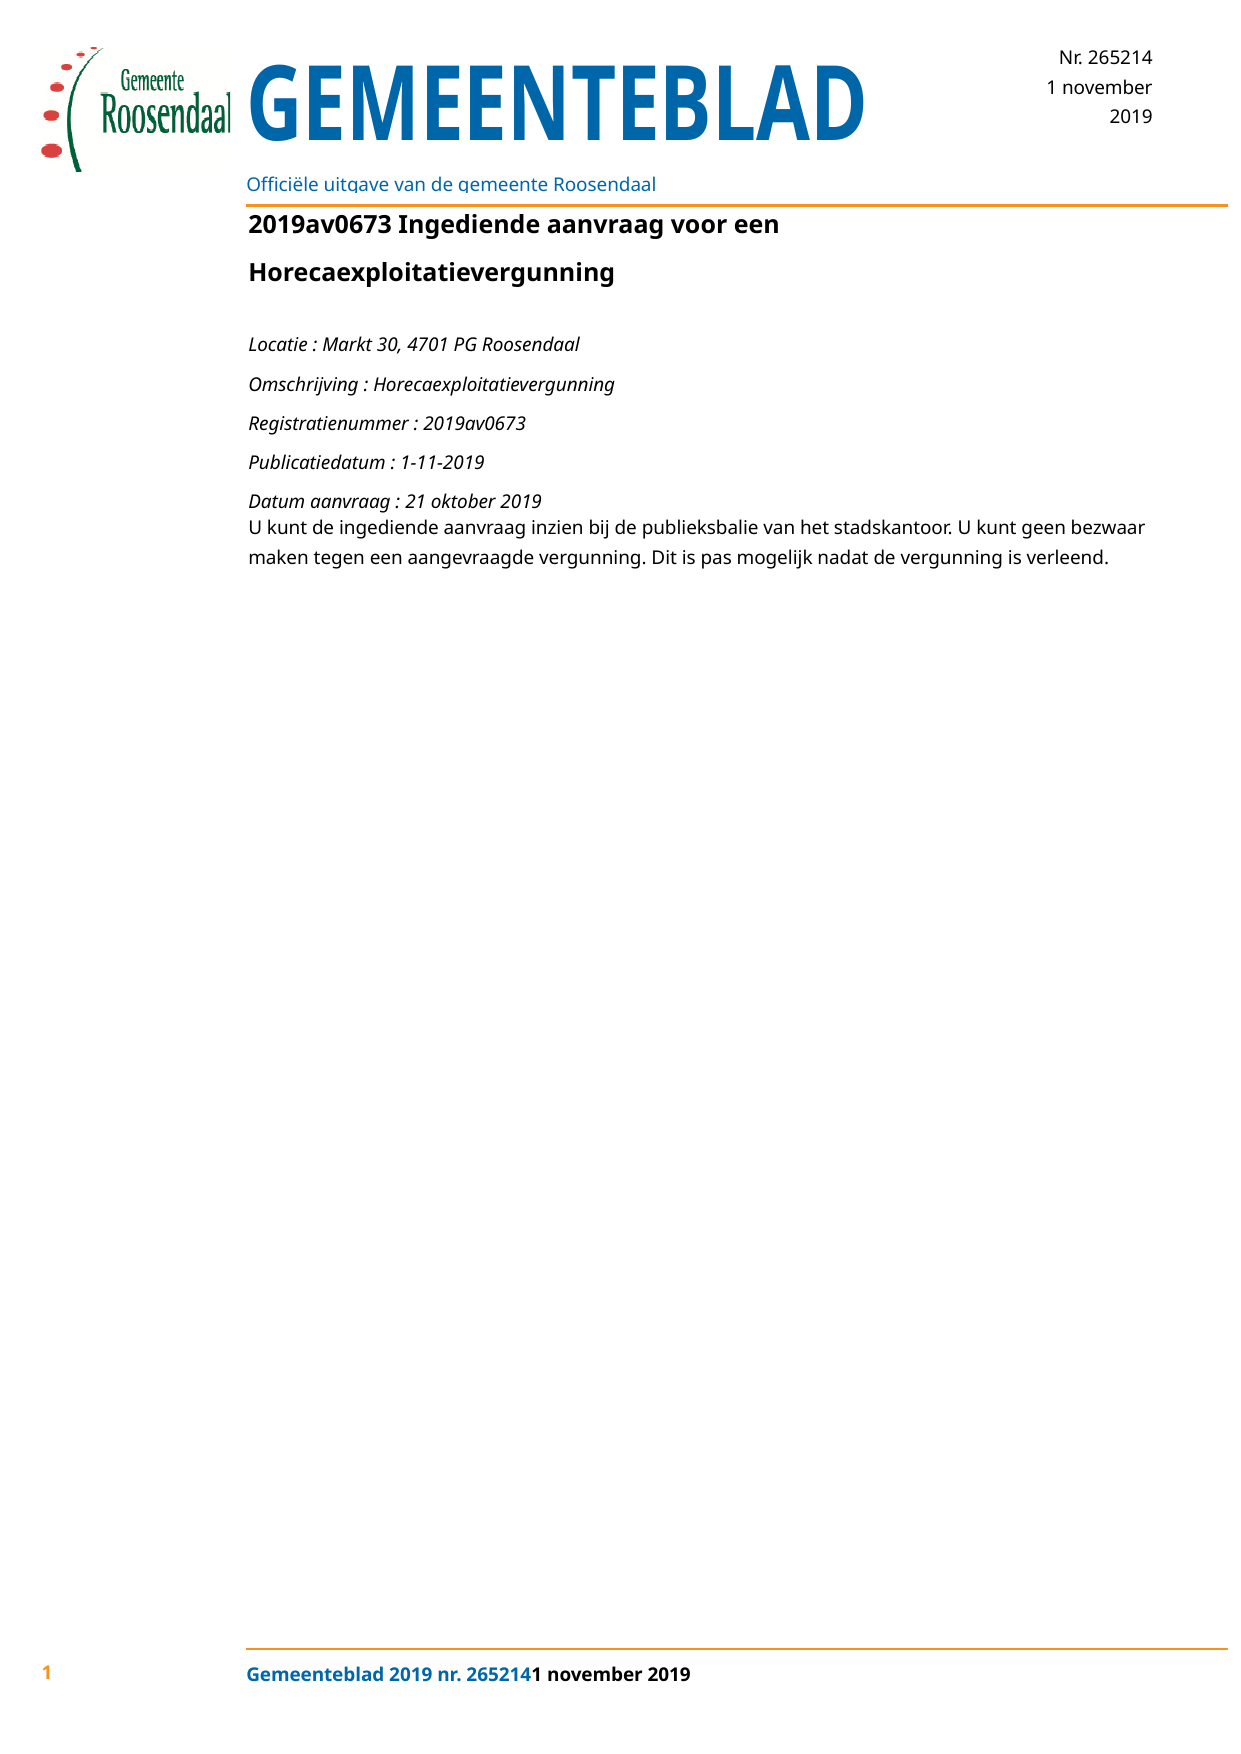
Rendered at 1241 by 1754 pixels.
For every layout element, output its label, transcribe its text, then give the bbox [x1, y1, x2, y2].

text Locatie : Markt 30, 4701 PG Roosendaal [248, 331, 1152, 357]
picture [41, 47, 231, 172]
text Publicatiedatum : 1-11-2019 [248, 449, 1152, 475]
text Omschrijving : Horecaexploitatievergunning [248, 371, 1152, 396]
text U kunt de ingediende aanvraag inzien bij de publieksbalie van het stadskantoor. U kunt geen bezwaar maken tegen een aangevraagde vergunning. Dit is pas mogelijk nadat de vergunning is verleend. [248, 514, 1152, 569]
text Registratienummer : 2019av0673 [248, 410, 1152, 436]
text 2019av0673 Ingediende aanvraag voor een Horecaexploitatievergunning [248, 207, 1152, 288]
text Datum aanvraag : 21 oktober 2019 [248, 488, 1152, 514]
